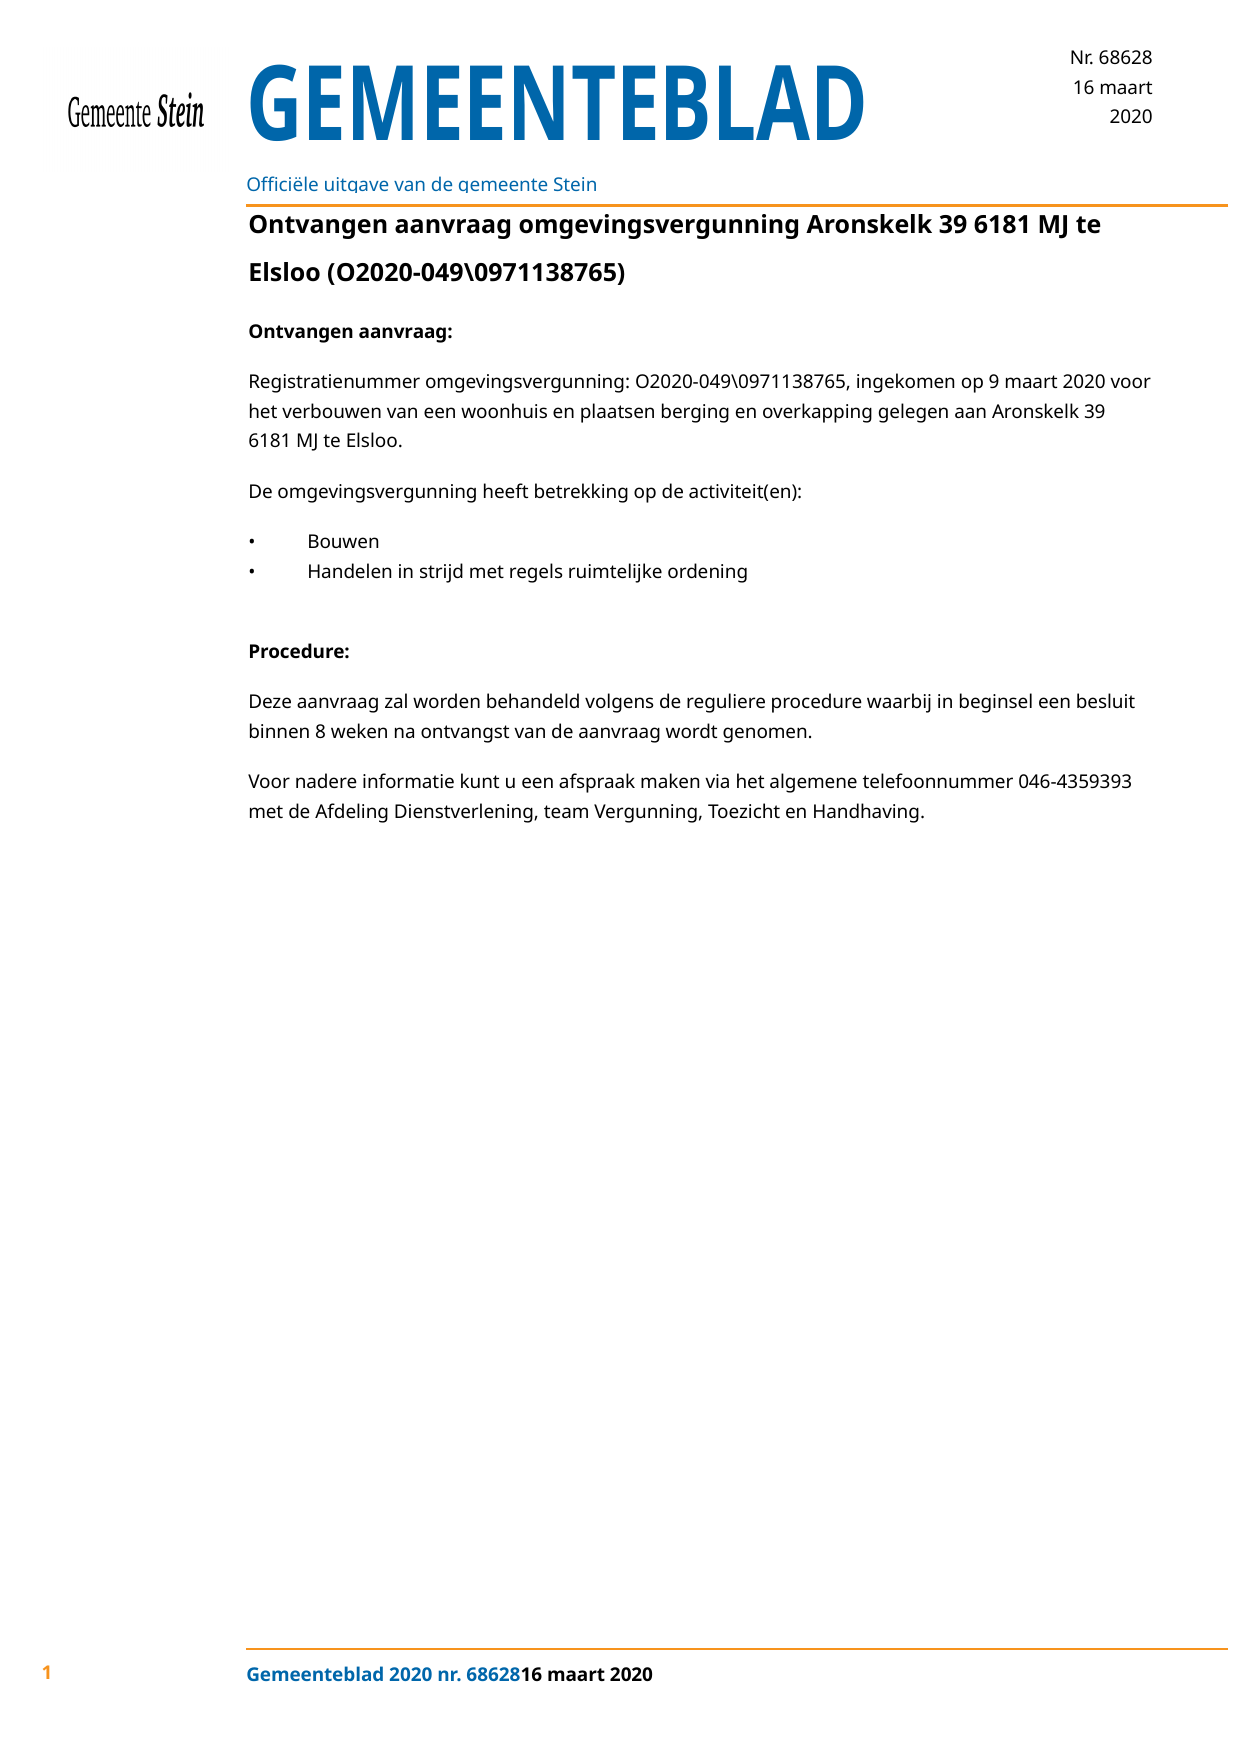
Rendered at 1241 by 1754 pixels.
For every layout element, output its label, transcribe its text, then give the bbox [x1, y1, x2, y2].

text Procedure: [248, 638, 1152, 664]
text De omgevingsvergunning heeft betrekking op de activiteit(en): [248, 478, 1152, 504]
text Ontvangen aanvraag: [248, 318, 1152, 344]
text Ontvangen aanvraag omgevingsvergunning Aronskelk 39 6181 MJ te Elsloo (O2020-049\0971138765) [248, 207, 1152, 288]
list Bouwen [248, 528, 1152, 554]
text Registratienummer omgevingsvergunning: O2020-049\0971138765, ingekomen op 9 maart 2020 voor het verbouwen van een woonhuis en plaatsen berging en overkapping gelegen aan Aronskelk 39 6181 MJ te Elsloo. [248, 368, 1152, 453]
list Handelen in strijd met regels ruimtelijke ordening [248, 558, 1152, 584]
picture [41, 47, 231, 172]
text Voor nadere informatie kunt u een afspraak maken via het algemene telefoonnummer 046-4359393 met de Afdeling Dienstverlening, team Vergunning, Toezicht en Handhaving. [248, 768, 1152, 824]
text Deze aanvraag zal worden behandeld volgens de reguliere procedure waarbij in beginsel een besluit binnen 8 weken na ontvangst van de aanvraag wordt genomen. [248, 688, 1152, 744]
